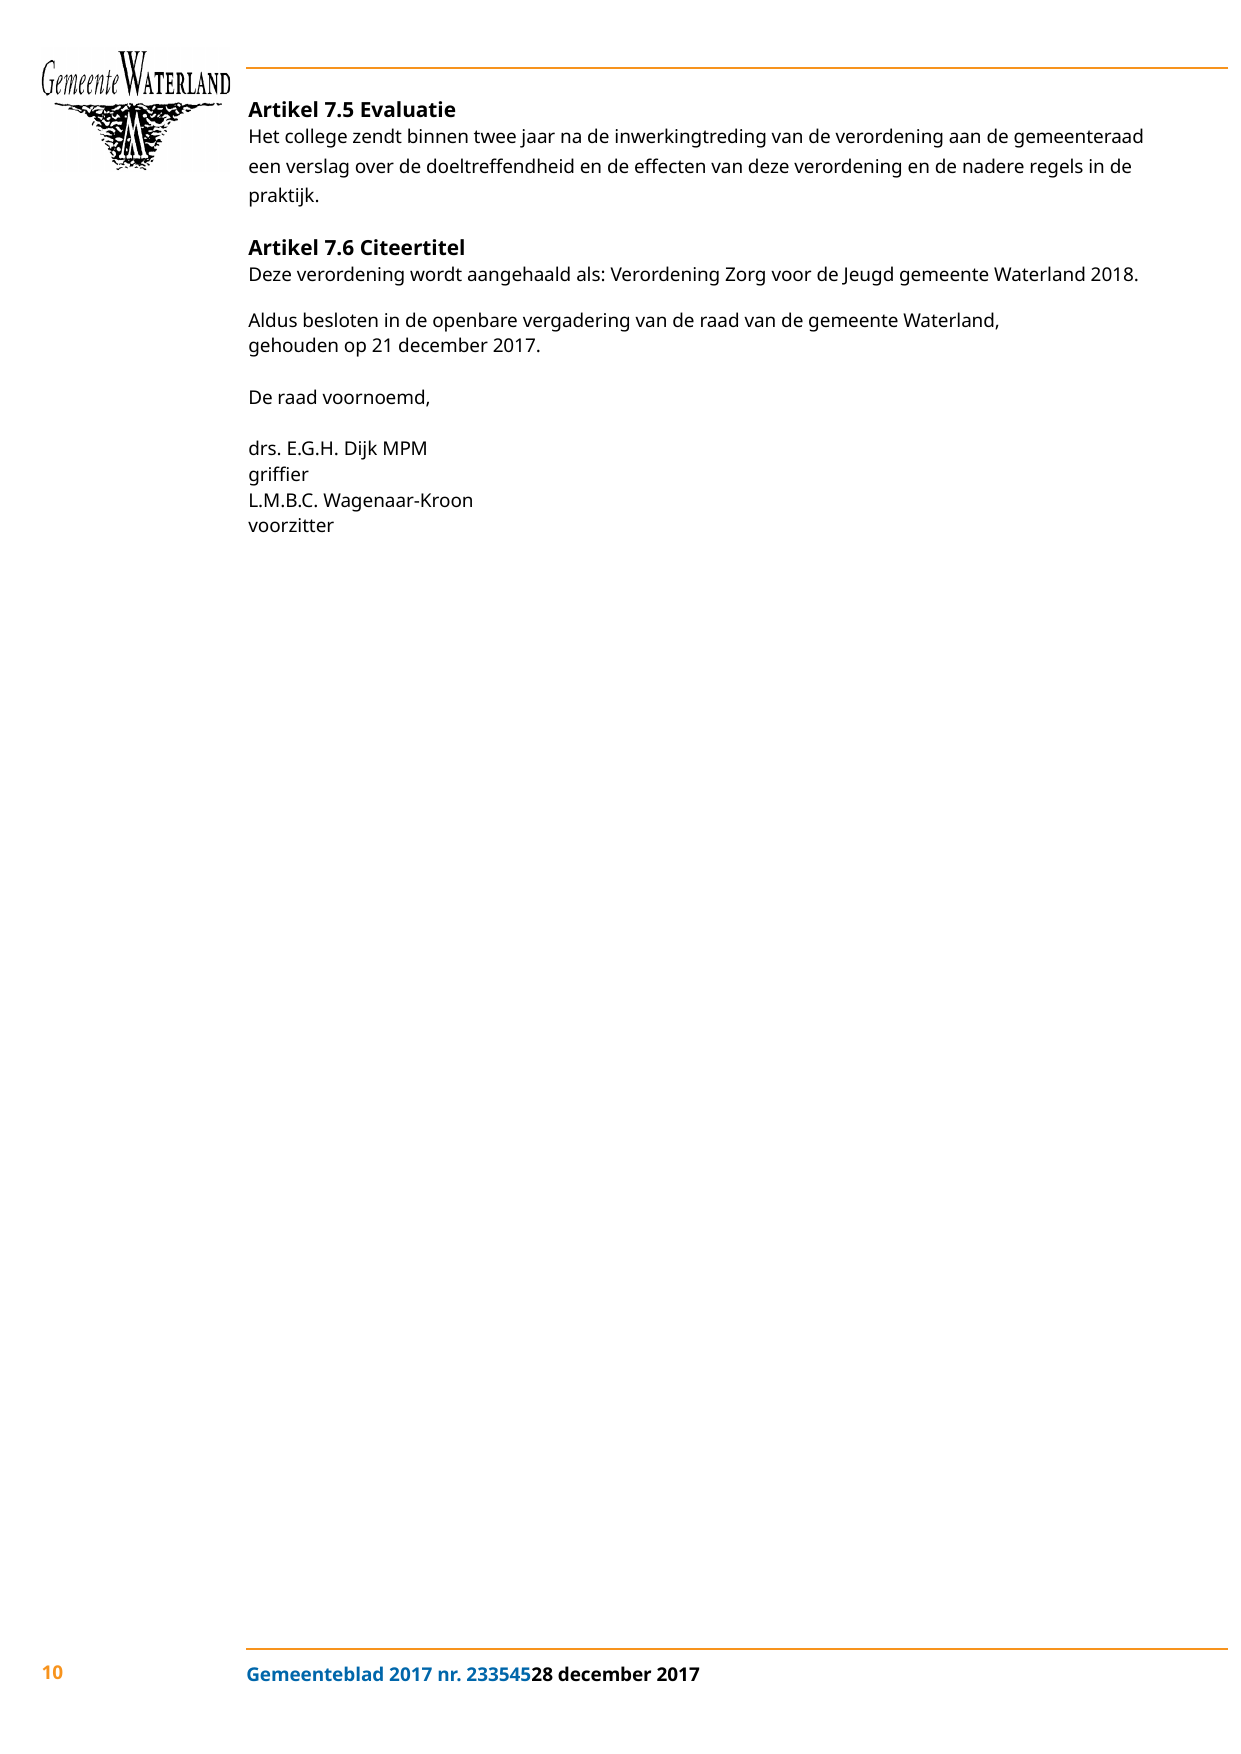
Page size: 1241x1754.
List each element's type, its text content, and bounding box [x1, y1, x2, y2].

text griffier [248, 461, 1152, 487]
text Het college zendt binnen twee jaar na de inwerkingtreding van de verordening aan de gemeenteraad een verslag over de doeltreffendheid en de effecten van deze verordening en de nadere regels in de praktijk. [248, 123, 1152, 208]
text Artikel 7.5 Evaluatie [248, 95, 1152, 123]
text Artikel 7.6 Citeertitel [248, 233, 1152, 261]
text Aldus besloten in de openbare vergadering van de raad van de gemeente Waterland, [248, 307, 1152, 333]
text voorzitter [248, 513, 1152, 538]
text De raad voornoemd, [248, 384, 1152, 410]
picture [41, 47, 231, 172]
text drs. E.G.H. Dijk MPM [248, 436, 1152, 461]
text Deze verordening wordt aangehaald als: Verordening Zorg voor de Jeugd gemeente Waterland 2018. [248, 261, 1152, 287]
text gehouden op 21 december 2017. [248, 333, 1152, 358]
text L.M.B.C. Wagenaar-Kroon [248, 487, 1152, 513]
